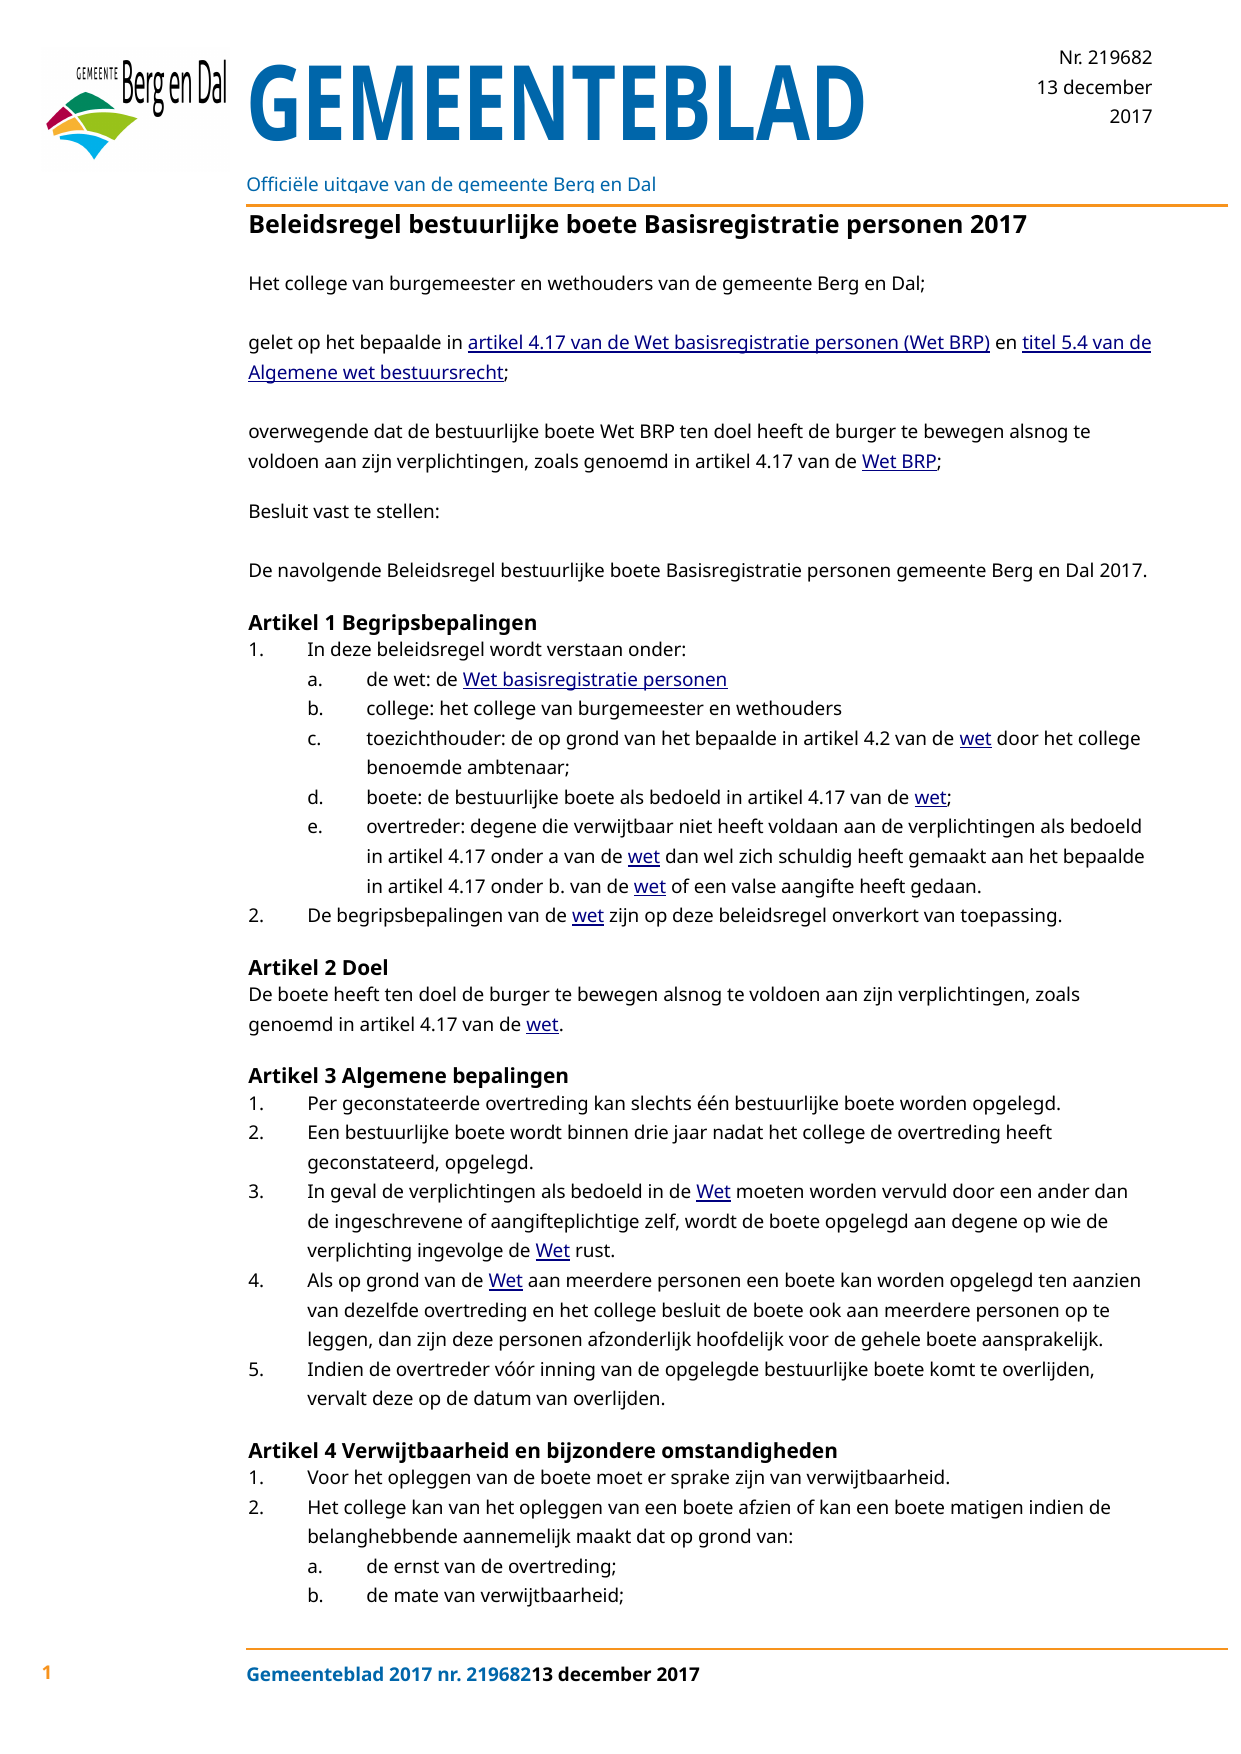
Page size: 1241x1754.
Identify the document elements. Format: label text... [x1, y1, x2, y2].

list de ernst van de overtreding; [307, 1553, 1152, 1579]
list de wet: de Wet basisregistratie personen [307, 666, 1152, 691]
list toezichthouder: de op grond van het bepaalde in artikel 4.2 van de wet door het college benoemde ambtenaar; [307, 725, 1152, 780]
list In geval de verplichtingen als bedoeld in de Wet moeten worden vervuld door een ander dan de ingeschrevene of aangifteplichtige zelf, wordt de boete opgelegd aan degene op wie de verplichting ingevolge de Wet rust. [248, 1178, 1152, 1263]
list Per geconstateerde overtreding kan slechts één bestuurlijke boete worden opgelegd. [248, 1090, 1152, 1115]
text Beleidsregel bestuurlijke boete Basisregistratie personen 2017 [248, 207, 1152, 241]
text Artikel 3 Algemene bepalingen [248, 1061, 1152, 1090]
list In deze beleidsregel wordt verstaan onder: [248, 636, 1152, 662]
list Als op grond van de Wet aan meerdere personen een boete kan worden opgelegd ten aanzien van dezelfde overtreding en het college besluit de boete ook aan meerdere personen op te leggen, dan zijn deze personen afzonderlijk hoofdelijk voor de gehele boete aansprakelijk. [248, 1267, 1152, 1352]
text Artikel 2 Doel [248, 953, 1152, 981]
list college: het college van burgemeester en wethouders [307, 695, 1152, 721]
list boete: de bestuurlijke boete als bedoeld in artikel 4.17 van de wet; [307, 784, 1152, 810]
text Artikel 4 Verwijtbaarheid en bijzondere omstandigheden [248, 1436, 1152, 1464]
text Artikel 1 Begripsbepalingen [248, 608, 1152, 636]
list Het college kan van het opleggen van een boete afzien of kan een boete matigen indien de belanghebbende aannemelijk maakt dat op grond van: [248, 1494, 1152, 1549]
list de mate van verwijtbaarheid; [307, 1583, 1152, 1608]
text De navolgende Beleidsregel bestuurlijke boete Basisregistratie personen gemeente Berg en Dal 2017. [248, 557, 1152, 583]
text Het college van burgemeester en wethouders van de gemeente Berg en Dal; [248, 270, 1152, 296]
list Een bestuurlijke boete wordt binnen drie jaar nadat het college de overtreding heeft geconstateerd, opgelegd. [248, 1119, 1152, 1174]
text Besluit vast te stellen: [248, 498, 1152, 524]
text gelet op het bepaalde in artikel 4.17 van de Wet basisregistratie personen (Wet BRP) en titel 5.4 van de Algemene wet bestuursrecht; [248, 329, 1152, 385]
text overwegende dat de bestuurlijke boete Wet BRP ten doel heeft de burger te bewegen alsnog te voldoen aan zijn verplichtingen, zoals genoemd in artikel 4.17 van de Wet BRP; [248, 418, 1152, 473]
list Indien de overtreder vóór inning van de opgelegde bestuurlijke boete komt te overlijden, vervalt deze op de datum van overlijden. [248, 1356, 1152, 1411]
text De boete heeft ten doel de burger te bewegen alsnog te voldoen aan zijn verplichtingen, zoals genoemd in artikel 4.17 van de wet. [248, 981, 1152, 1037]
list Voor het opleggen van de boete moet er sprake zijn van verwijtbaarheid. [248, 1464, 1152, 1490]
list overtreder: degene die verwijtbaar niet heeft voldaan aan de verplichtingen als bedoeld in artikel 4.17 onder a van de wet dan wel zich schuldig heeft gemaakt aan het bepaalde in artikel 4.17 onder b. van de wet of een valse aangifte heeft gedaan. [307, 814, 1152, 898]
list De begripsbepalingen van de wet zijn op deze beleidsregel onverkort van toepassing. [248, 902, 1152, 928]
picture [41, 47, 231, 172]
